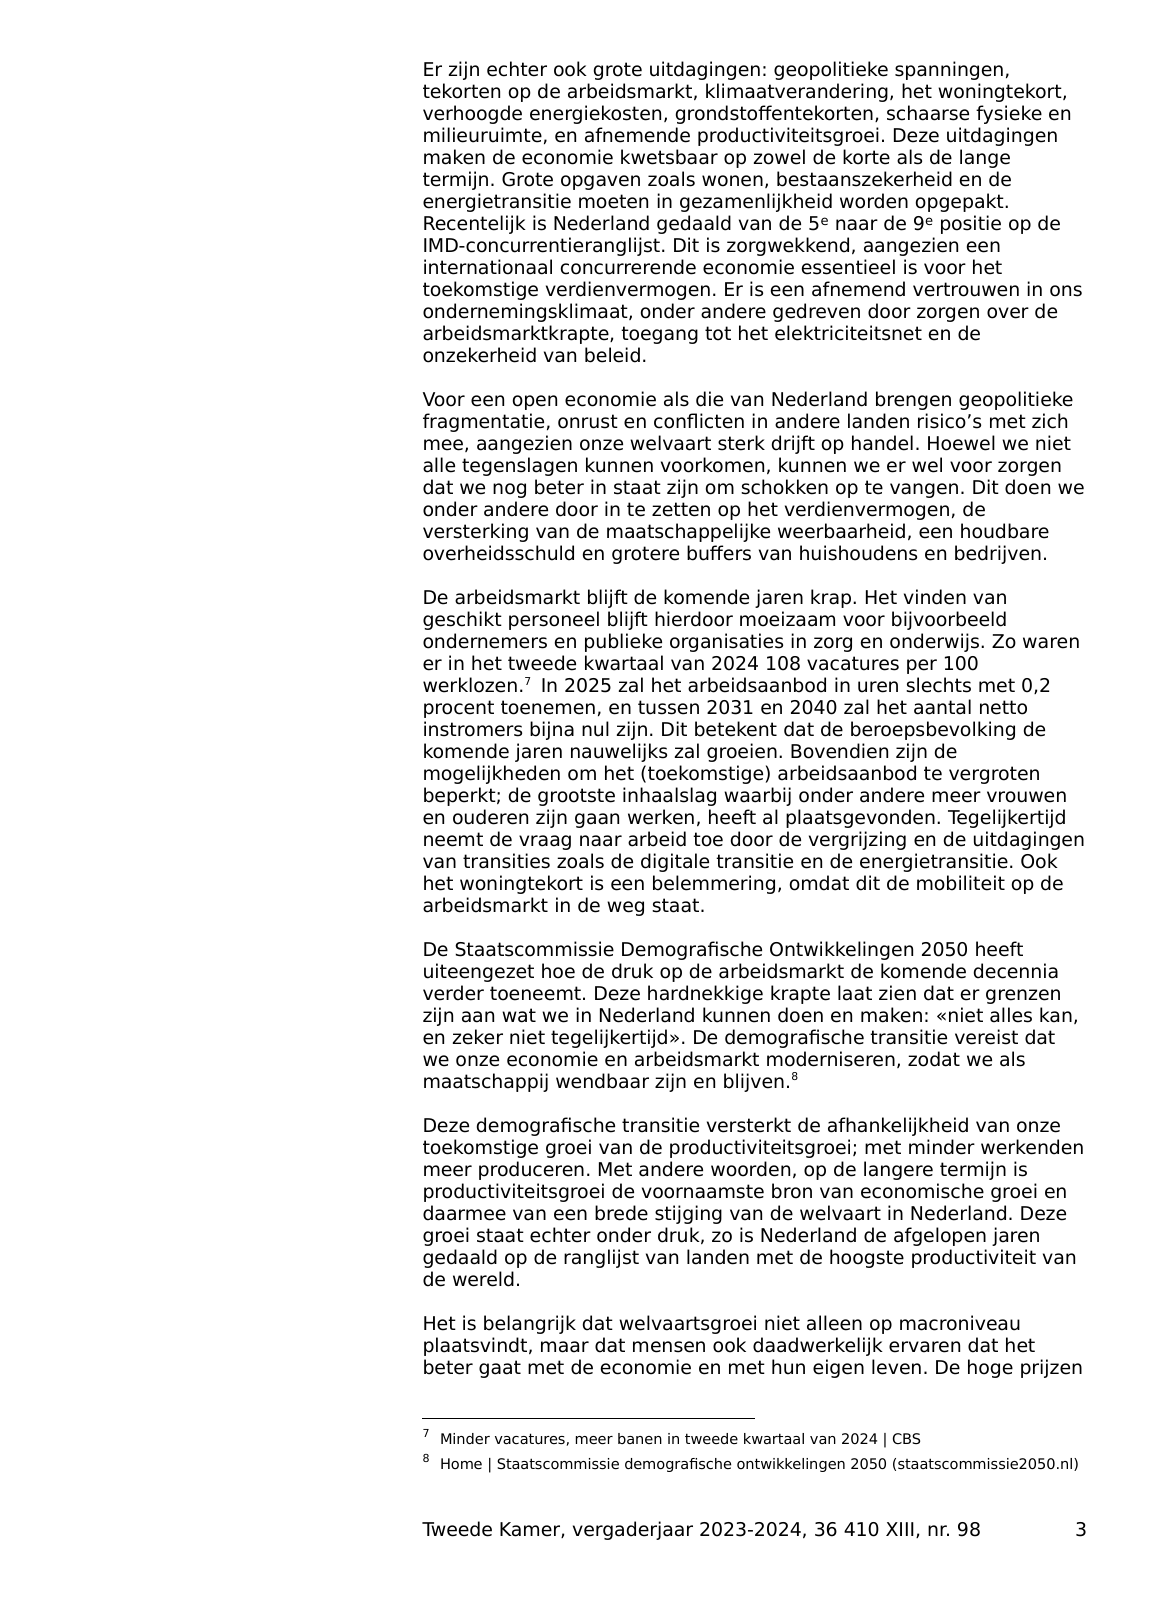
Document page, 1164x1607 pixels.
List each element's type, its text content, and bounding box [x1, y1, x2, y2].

text De Staatscommissie Demografische Ontwikkelingen 2050 heeft uiteengezet hoe de druk op de arbeidsmarkt de komende decennia verder toeneemt. Deze hardnekkige krapte laat zien dat er grenzen zijn aan wat we in Nederland kunnen doen en maken: «niet alles kan, en zeker niet tegelijkertijd». De demografische transitie vereist dat we onze economie en arbeidsmarkt moderniseren, zodat we als maatschappij wendbaar zijn en blijven. [422, 939, 1087, 1093]
text Minder vacatures, meer banen in tweede kwartaal van 2024 | CBS [422, 1427, 1087, 1449]
text De arbeidsmarkt blijft de komende jaren krap. Het vinden van geschikt personeel blijft hierdoor moeizaam voor bijvoorbeeld ondernemers en publieke organisaties in zorg en onderwijs. Zo waren er in het tweede kwartaal van 2024 108 vacatures per 100 werklozen. In 2025 zal het arbeidsaanbod in uren slechts met 0,2 procent toenemen, en tussen 2031 en 2040 zal het aantal netto instromers bijna nul zijn. Dit betekent dat de beroepsbevolking de komende jaren nauwelijks zal groeien. Bovendien zijn de mogelijkheden om het (toekomstige) arbeidsaanbod te vergroten beperkt; de grootste inhaalslag waarbij onder andere meer vrouwen en ouderen zijn gaan werken, heeft al plaatsgevonden. Tegelijkertijd neemt de vraag naar arbeid toe door de vergrijzing en de uitdagingen van transities zoals de digitale transitie en de energietransitie. Ook het woningtekort is een belemmering, omdat dit de mobiliteit op de arbeidsmarkt in de weg staat. [422, 587, 1087, 917]
text Het is belangrijk dat welvaartsgroei niet alleen op macroniveau plaatsvindt, maar dat mensen ook daadwerkelijk ervaren dat het beter gaat met de economie en met hun eigen leven. De hoge prijzen [422, 1313, 1087, 1379]
text Er zijn echter ook grote uitdagingen: geopolitieke spanningen, tekorten op de arbeidsmarkt, klimaatverandering, het woningtekort, verhoogde energiekosten, grondstoffentekorten, schaarse fysieke en milieuruimte, en afnemende productiviteitsgroei. Deze uitdagingen maken de economie kwetsbaar op zowel de korte als de lange termijn. Grote opgaven zoals wonen, bestaanszekerheid en de energietransitie moeten in gezamenlijkheid worden opgepakt. Recentelijk is Nederland gedaald van de 5e naar de 9e positie op de IMD-concurrentieranglijst. Dit is zorgwekkend, aangezien een internationaal concurrerende economie essentieel is voor het toekomstige verdienvermogen. Er is een afnemend vertrouwen in ons ondernemingsklimaat, onder andere gedreven door zorgen over de arbeidsmarktkrapte, toegang tot het elektriciteitsnet en de onzekerheid van beleid. [422, 59, 1087, 367]
text Home | Staatscommissie demografische ontwikkelingen 2050 (staatscommissie2050.nl) [422, 1452, 1087, 1474]
text Deze demografische transitie versterkt de afhankelijkheid van onze toekomstige groei van de productiviteitsgroei; met minder werkenden meer produceren. Met andere woorden, op de langere termijn is productiviteitsgroei de voornaamste bron van economische groei en daarmee van een brede stijging van de welvaart in Nederland. Deze groei staat echter onder druk, zo is Nederland de afgelopen jaren gedaald op de ranglijst van landen met de hoogste productiviteit van de wereld. [422, 1115, 1087, 1291]
text Voor een open economie als die van Nederland brengen geopolitieke fragmentatie, onrust en conflicten in andere landen risico’s met zich mee, aangezien onze welvaart sterk drijft op handel. Hoewel we niet alle tegenslagen kunnen voorkomen, kunnen we er wel voor zorgen dat we nog beter in staat zijn om schokken op te vangen. Dit doen we onder andere door in te zetten op het verdienvermogen, de versterking van de maatschappelijke weerbaarheid, een houdbare overheidsschuld en grotere buffers van huishoudens en bedrijven. [422, 389, 1087, 565]
